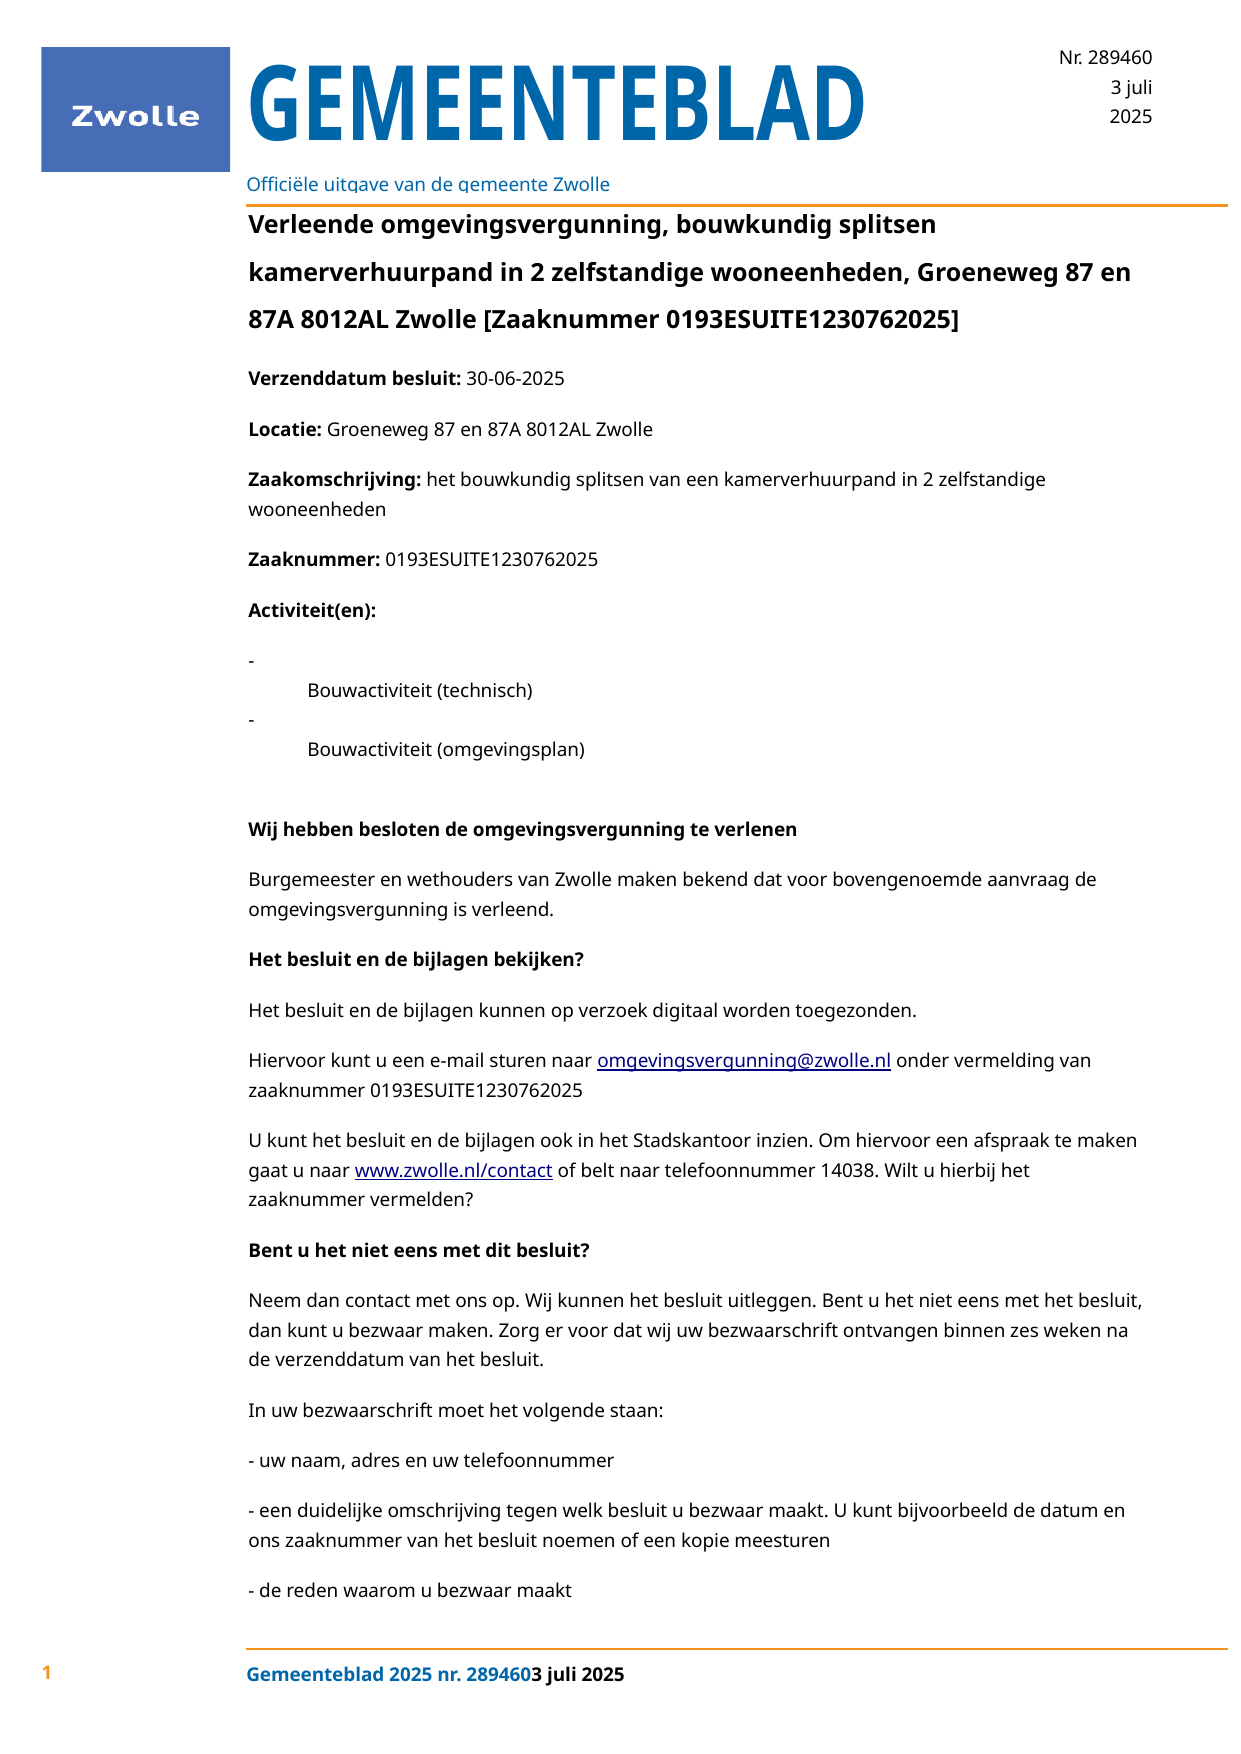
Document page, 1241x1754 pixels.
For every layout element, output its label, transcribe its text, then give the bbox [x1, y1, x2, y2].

text - de reden waarom u bezwaar maakt [248, 1578, 1152, 1603]
list Bouwactiviteit (technisch) [248, 677, 1152, 702]
text In uw bezwaarschrift moet het volgende staan: [248, 1397, 1152, 1422]
text Verleende omgevingsvergunning, bouwkundig splitsen kamerverhuurpand in 2 zelfstandige wooneenheden, Groeneweg 87 en 87A 8012AL Zwolle [Zaaknummer 0193ESUITE1230762025] [248, 207, 1152, 336]
picture [41, 47, 231, 172]
text U kunt het besluit en de bijlagen ook in het Stadskantoor inzien. Om hiervoor een afspraak te maken gaat u naar www.zwolle.nl/contact of belt naar telefoonnummer 14038. Wilt u hierbij het zaaknummer vermelden? [248, 1127, 1152, 1212]
text Het besluit en de bijlagen bekijken? [248, 946, 1152, 972]
text Locatie: Groeneweg 87 en 87A 8012AL Zwolle [248, 416, 1152, 442]
text Burgemeester en wethouders van Zwolle maken bekend dat voor bovengenoemde aanvraag de omgevingsvergunning is verleend. [248, 866, 1152, 922]
text Bent u het niet eens met dit besluit? [248, 1237, 1152, 1262]
text Verzenddatum besluit: 30-06-2025 [248, 366, 1152, 391]
text Activiteit(en): [248, 597, 1152, 622]
text Het besluit en de bijlagen kunnen op verzoek digitaal worden toegezonden. [248, 997, 1152, 1022]
text Wij hebben besloten de omgevingsvergunning te verlenen [248, 816, 1152, 842]
text Neem dan contact met ons op. Wij kunnen het besluit uitleggen. Bent u het niet eens met het besluit, dan kunt u bezwaar maken. Zorg er voor dat wij uw bezwaarschrift ontvangen binnen zes weken na de verzenddatum van het besluit. [248, 1287, 1152, 1372]
text Zaakomschrijving: het bouwkundig splitsen van een kamerverhuurpand in 2 zelfstandige wooneenheden [248, 466, 1152, 522]
text Hiervoor kunt u een e-mail sturen naar omgevingsvergunning@zwolle.nl onder vermelding van zaaknummer 0193ESUITE1230762025 [248, 1047, 1152, 1102]
text Zaaknummer: 0193ESUITE1230762025 [248, 546, 1152, 572]
text - een duidelijke omschrijving tegen welk besluit u bezwaar maakt. U kunt bijvoorbeeld de datum en ons zaaknummer van het besluit noemen of een kopie meesturen [248, 1498, 1152, 1553]
list Bouwactiviteit (omgevingsplan) [248, 736, 1152, 762]
text - uw naam, adres en uw telefoonnummer [248, 1447, 1152, 1473]
